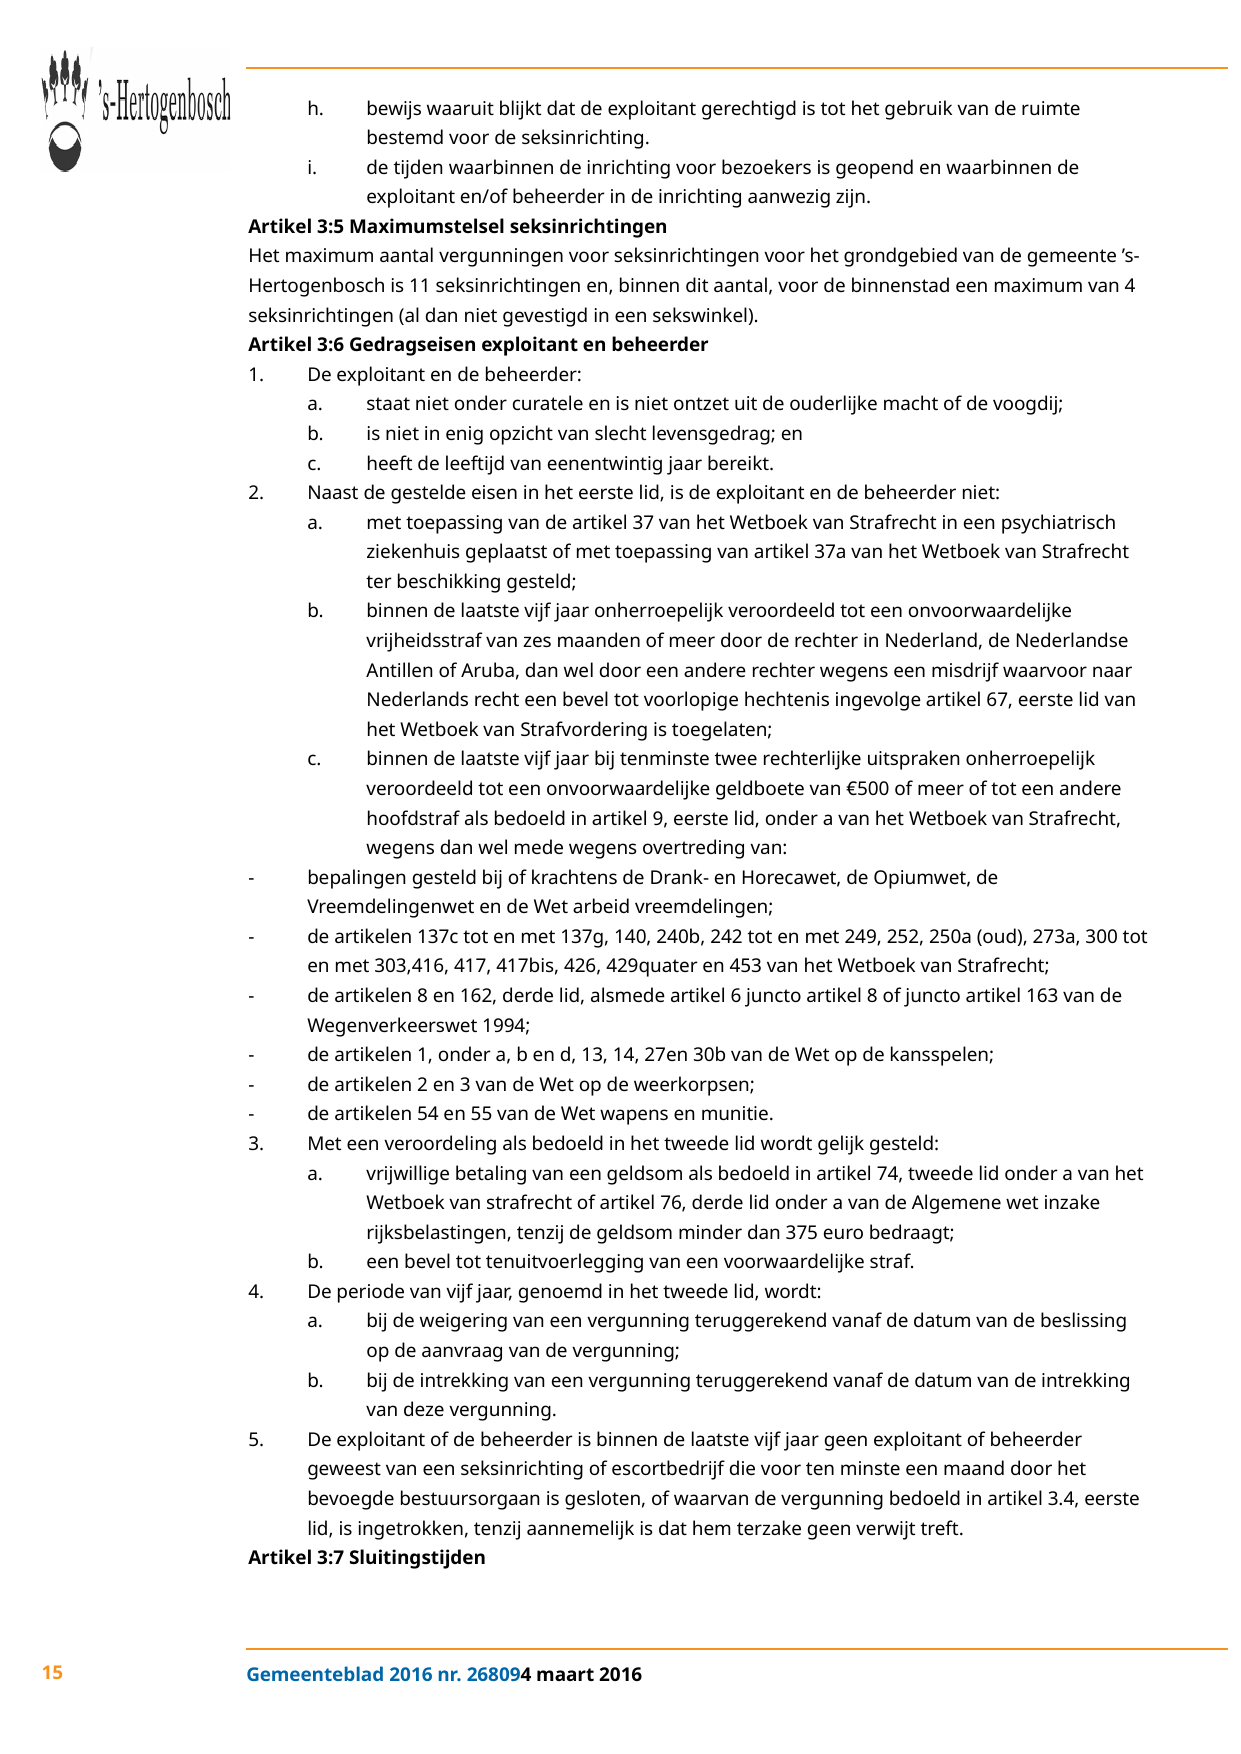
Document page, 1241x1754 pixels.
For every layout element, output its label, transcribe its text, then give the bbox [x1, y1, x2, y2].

list vrijwillige betaling van een geldsom als bedoeld in artikel 74, tweede lid onder a van het Wetboek van strafrecht of artikel 76, derde lid onder a van de Algemene wet inzake rijksbelastingen, tenzij de geldsom minder dan 375 euro bedraagt; [307, 1160, 1152, 1245]
list is niet in enig opzicht van slecht levensgedrag; en [307, 420, 1152, 446]
list bepalingen gesteld bij of krachtens de Drank- en Horecawet, de Opiumwet, de Vreemdelingenwet en de Wet arbeid vreemdelingen; [248, 864, 1152, 919]
text Artikel 3:5 Maximumstelsel seksinrichtingen [248, 213, 1152, 239]
text Artikel 3:7 Sluitingstijden [248, 1544, 1152, 1570]
list De exploitant en de beheerder: [248, 361, 1152, 387]
list heeft de leeftijd van eenentwintig jaar bereikt. [307, 450, 1152, 476]
list de artikelen 54 en 55 van de Wet wapens en munitie. [248, 1101, 1152, 1126]
list De periode van vijf jaar, genoemd in het tweede lid, wordt: [248, 1278, 1152, 1304]
list de artikelen 2 en 3 van de Wet op de weerkorpsen; [248, 1071, 1152, 1097]
list bij de intrekking van een vergunning teruggerekend vanaf de datum van de intrekking van deze vergunning. [307, 1367, 1152, 1422]
list met toepassing van de artikel 37 van het Wetboek van Strafrecht in een psychiatrisch ziekenhuis geplaatst of met toepassing van artikel 37a van het Wetboek van Strafrecht ter beschikking gesteld; [307, 509, 1152, 594]
list Naast de gestelde eisen in het eerste lid, is de exploitant en de beheerder niet: [248, 479, 1152, 505]
list een bevel tot tenuitvoerlegging van een voorwaardelijke straf. [307, 1248, 1152, 1274]
list De exploitant of de beheerder is binnen de laatste vijf jaar geen exploitant of beheerder geweest van een seksinrichting of escortbedrijf die voor ten minste een maand door het bevoegde bestuursorgaan is gesloten, of waarvan de vergunning bedoeld in artikel 3.4, eerste lid, is ingetrokken, tenzij aannemelijk is dat hem terzake geen verwijt treft. [248, 1426, 1152, 1541]
text Het maximum aantal vergunningen voor seksinrichtingen voor het grondgebied van de gemeente ’s-Hertogenbosch is 11 seksinrichtingen en, binnen dit aantal, voor de binnenstad een maximum van 4 seksinrichtingen (al dan niet gevestigd in een sekswinkel). [248, 243, 1152, 328]
list binnen de laatste vijf jaar onherroepelijk veroordeeld tot een onvoorwaardelijke vrijheidsstraf van zes maanden of meer door de rechter in Nederland, de Nederlandse Antillen of Aruba, dan wel door een andere rechter wegens een misdrijf waarvoor naar Nederlands recht een bevel tot voorlopige hechtenis ingevolge artikel 67, eerste lid van het Wetboek van Strafvordering is toegelaten; [307, 598, 1152, 742]
list de artikelen 8 en 162, derde lid, alsmede artikel 6 juncto artikel 8 of juncto artikel 163 van de Wegenverkeerswet 1994; [248, 982, 1152, 1038]
text Artikel 3:6 Gedragseisen exploitant en beheerder [248, 331, 1152, 357]
list binnen de laatste vijf jaar bij tenminste twee rechterlijke uitspraken onherroepelijk veroordeeld tot een onvoorwaardelijke geldboete van €500 of meer of tot een andere hoofdstraf als bedoeld in artikel 9, eerste lid, onder a van het Wetboek van Strafrecht, wegens dan wel mede wegens overtreding van: [307, 746, 1152, 860]
list de artikelen 137c tot en met 137g, 140, 240b, 242 tot en met 249, 252, 250a (oud), 273a, 300 tot en met 303,416, 417, 417bis, 426, 429quater en 453 van het Wetboek van Strafrecht; [248, 923, 1152, 978]
list staat niet onder curatele en is niet ontzet uit de ouderlijke macht of de voogdij; [307, 391, 1152, 416]
list Met een veroordeling als bedoeld in het tweede lid wordt gelijk gesteld: [248, 1130, 1152, 1156]
list de artikelen 1, onder a, b en d, 13, 14, 27en 30b van de Wet op de kansspelen; [248, 1041, 1152, 1067]
list de tijden waarbinnen de inrichting voor bezoekers is geopend en waarbinnen de exploitant en/of beheerder in de inrichting aanwezig zijn. [307, 154, 1152, 209]
list bij de weigering van een vergunning teruggerekend vanaf de datum van de beslissing op de aanvraag van de vergunning; [307, 1308, 1152, 1363]
picture [41, 47, 231, 172]
list bewijs waaruit blijkt dat de exploitant gerechtigd is tot het gebruik van de ruimte bestemd voor de seksinrichting. [307, 95, 1152, 150]
